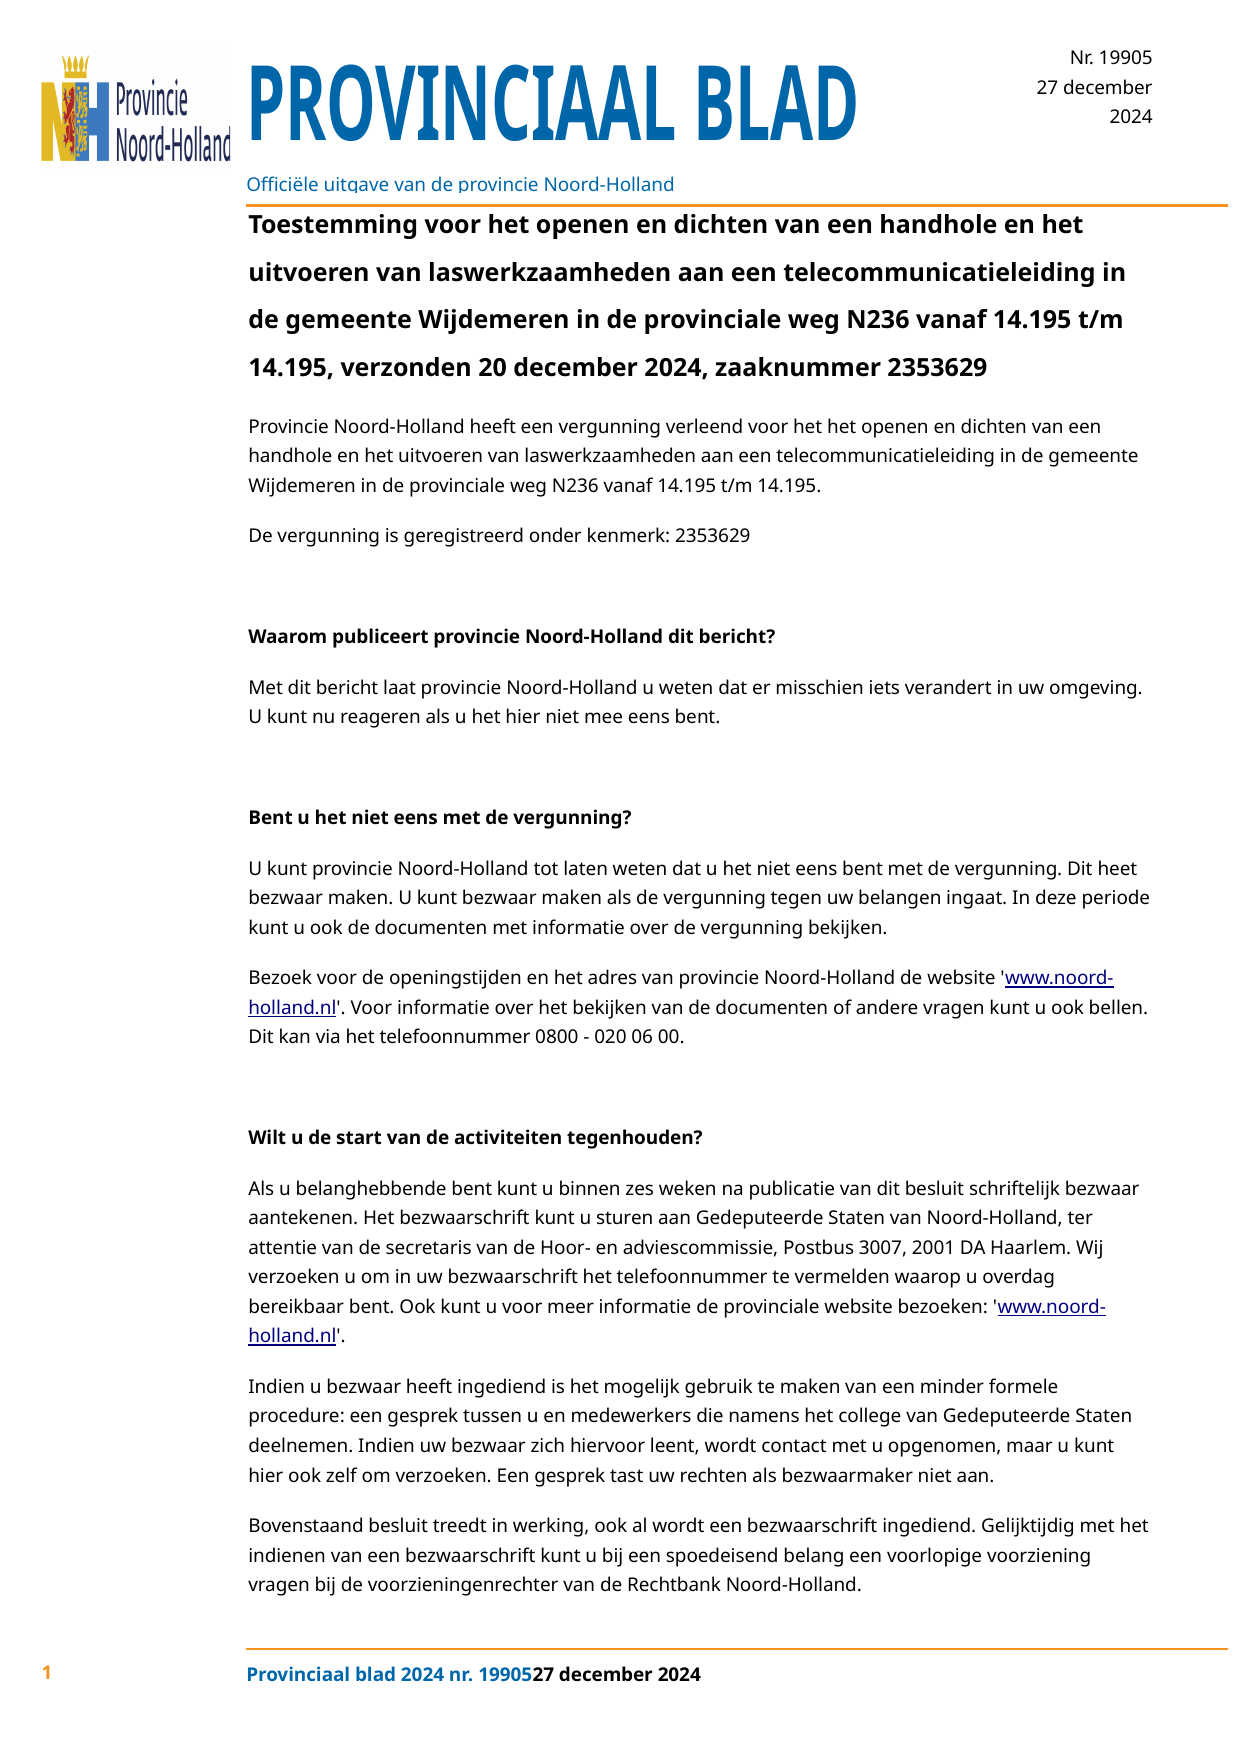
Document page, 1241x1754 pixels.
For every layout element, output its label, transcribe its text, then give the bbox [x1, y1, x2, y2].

text Bovenstaand besluit treedt in werking, ook al wordt een bezwaarschrift ingediend. Gelijktijdig met het indienen van een bezwaarschrift kunt u bij een spoedeisend belang een voorlopige voorziening vragen bij de voorzieningenrechter van de Rechtbank Noord-Holland. [248, 1512, 1152, 1597]
text Indien u bezwaar heeft ingediend is het mogelijk gebruik te maken van een minder formele procedure: een gesprek tussen u en medewerkers die namens het college van Gedeputeerde Staten deelnemen. Indien uw bezwaar zich hiervoor leent, wordt contact met u opgenomen, maar u kunt hier ook zelf om verzoeken. Een gesprek tast uw rechten als bezwaarmaker niet aan. [248, 1373, 1152, 1488]
text Wilt u de start van de activiteiten tegenhouden? [248, 1124, 1152, 1150]
text Bent u het niet eens met de vergunning? [248, 804, 1152, 830]
picture [41, 47, 231, 172]
text Toestemming voor het openen en dichten van een handhole en het uitvoeren van laswerkzaamheden aan een telecommunicatieleiding in de gemeente Wijdemeren in de provinciale weg N236 vanaf 14.195 t/m 14.195, verzonden 20 december 2024, zaaknummer 2353629 [248, 207, 1152, 384]
text De vergunning is geregistreerd onder kenmerk: 2353629 [248, 523, 1152, 548]
text Waarom publiceert provincie Noord-Holland dit bericht? [248, 623, 1152, 649]
text Als u belanghebbende bent kunt u binnen zes weken na publicatie van dit besluit schriftelijk bezwaar aantekenen. Het bezwaarschrift kunt u sturen aan Gedeputeerde Staten van Noord-Holland, ter attentie van de secretaris van de Hoor- en adviescommissie, Postbus 3007, 2001 DA Haarlem. Wij verzoeken u om in uw bezwaarschrift het telefoonnummer te vermelden waarop u overdag bereikbaar bent. Ook kunt u voor meer informatie de provinciale website bezoeken: 'www.noord-holland.nl'. [248, 1175, 1152, 1348]
text Met dit bericht laat provincie Noord-Holland u weten dat er misschien iets verandert in uw omgeving. U kunt nu reageren als u het hier niet mee eens bent. [248, 674, 1152, 729]
text Provincie Noord-Holland heeft een vergunning verleend voor het het openen en dichten van een handhole en het uitvoeren van laswerkzaamheden aan een telecommunicatieleiding in de gemeente Wijdemeren in de provinciale weg N236 vanaf 14.195 t/m 14.195. [248, 413, 1152, 498]
text Bezoek voor de openingstijden en het adres van provincie Noord-Holland de website 'www.noord-holland.nl'. Voor informatie over het bekijken van de documenten of andere vragen kunt u ook bellen. Dit kan via het telefoonnummer 0800 - 020 06 00. [248, 964, 1152, 1049]
text U kunt provincie Noord-Holland tot laten weten dat u het niet eens bent met de vergunning. Dit heet bezwaar maken. U kunt bezwaar maken als de vergunning tegen uw belangen ingaat. In deze periode kunt u ook de documenten met informatie over de vergunning bekijken. [248, 855, 1152, 940]
